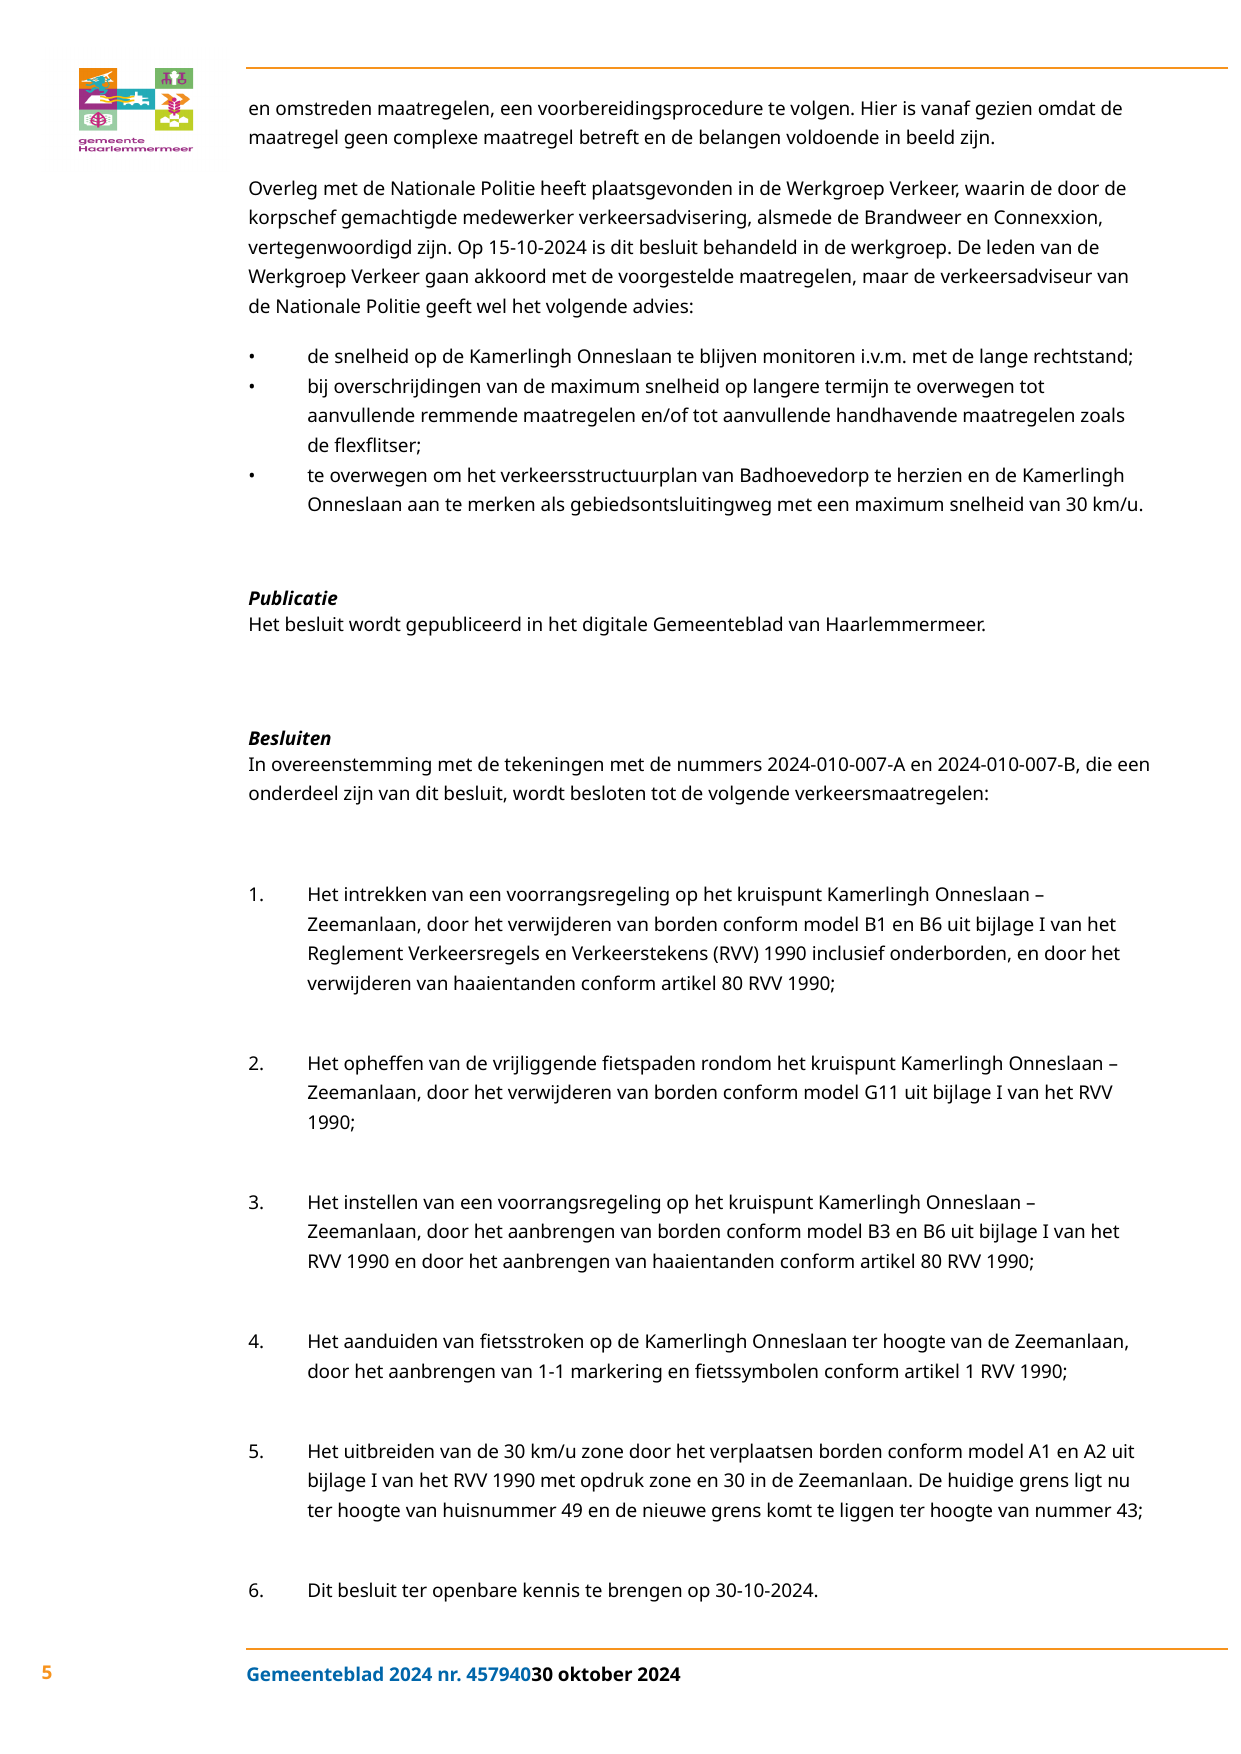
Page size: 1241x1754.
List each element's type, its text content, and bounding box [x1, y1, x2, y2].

text Overleg met de Nationale Politie heeft plaatsgevonden in de Werkgroep Verkeer, waarin de door de korpschef gemachtigde medewerker verkeersadvisering, alsmede de Brandweer en Connexxion, vertegenwoordigd zijn. Op 15-10-2024 is dit besluit behandeld in de werkgroep. De leden van de Werkgroep Verkeer gaan akkoord met de voorgestelde maatregelen, maar de verkeersadviseur van de Nationale Politie geeft wel het volgende advies: [248, 175, 1152, 319]
list Het uitbreiden van de 30 km/u zone door het verplaatsen borden conform model A1 en A2 uit bijlage I van het RVV 1990 met opdruk zone en 30 in de Zeemanlaan. De huidige grens ligt nu ter hoogte van huisnummer 49 en de nieuwe grens komt te liggen ter hoogte van nummer 43; [248, 1438, 1152, 1523]
text In overeenstemming met de tekeningen met de nummers 2024-010-007-A en 2024-010-007-B, die een onderdeel zijn van dit besluit, wordt besloten tot de volgende verkeersmaatregelen: [248, 751, 1152, 806]
text Publicatie [248, 585, 1152, 611]
list Het instellen van een voorrangsregeling op het kruispunt Kamerlingh Onneslaan – Zeemanlaan, door het aanbrengen van borden conform model B3 en B6 uit bijlage I van het RVV 1990 en door het aanbrengen van haaientanden conform artikel 80 RVV 1990; [248, 1189, 1152, 1274]
text Besluiten [248, 725, 1152, 751]
list de snelheid op de Kamerlingh Onneslaan te blijven monitoren i.v.m. met de lange rechtstand; [248, 343, 1152, 369]
text en omstreden maatregelen, een voorbereidingsprocedure te volgen. Hier is vanaf gezien omdat de maatregel geen complexe maatregel betreft en de belangen voldoende in beeld zijn. [248, 95, 1152, 150]
list bij overschrijdingen van de maximum snelheid op langere termijn te overwegen tot aanvullende remmende maatregelen en/of tot aanvullende handhavende maatregelen zoals de flexflitser; [248, 373, 1152, 458]
text Het besluit wordt gepubliceerd in het digitale Gemeenteblad van Haarlemmermeer. [248, 611, 1152, 636]
list Het opheffen van de vrijliggende fietspaden rondom het kruispunt Kamerlingh Onneslaan – Zeemanlaan, door het verwijderen van borden conform model G11 uit bijlage I van het RVV 1990; [248, 1050, 1152, 1135]
list Het intrekken van een voorrangsregeling op het kruispunt Kamerlingh Onneslaan – Zeemanlaan, door het verwijderen van borden conform model B1 en B6 uit bijlage I van het Reglement Verkeersregels en Verkeerstekens (RVV) 1990 inclusief onderborden, en door het verwijderen van haaientanden conform artikel 80 RVV 1990; [248, 881, 1152, 996]
list Het aanduiden van fietsstroken op de Kamerlingh Onneslaan ter hoogte van de Zeemanlaan, door het aanbrengen van 1-1 markering en fietssymbolen conform artikel 1 RVV 1990; [248, 1328, 1152, 1384]
list te overwegen om het verkeersstructuurplan van Badhoevedorp te herzien en de Kamerlingh Onneslaan aan te merken als gebiedsontsluitingweg met een maximum snelheid van 30 km/u. [248, 462, 1152, 517]
picture [41, 47, 231, 172]
list Dit besluit ter openbare kennis te brengen op 30-10-2024. [248, 1577, 1152, 1603]
